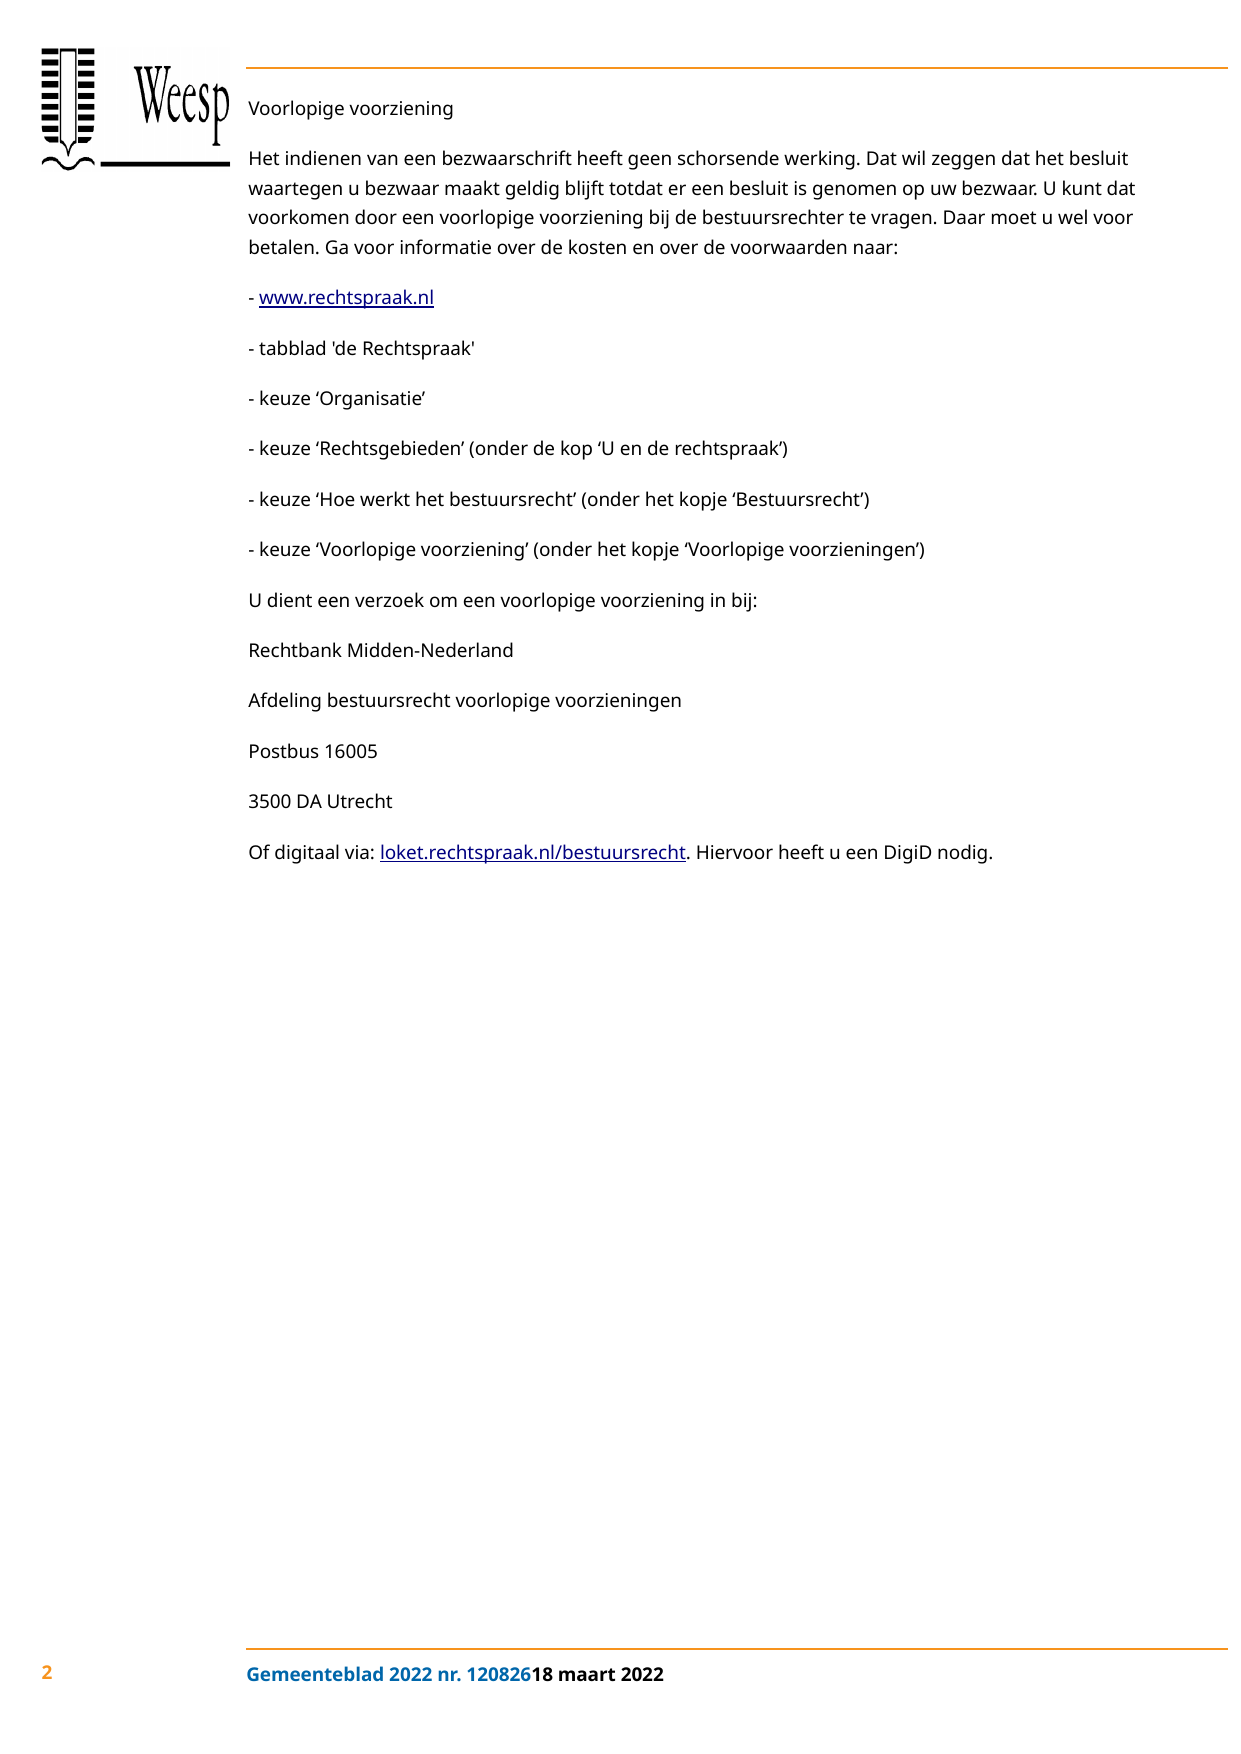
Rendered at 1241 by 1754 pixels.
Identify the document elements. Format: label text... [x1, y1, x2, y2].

picture [41, 47, 231, 172]
text Voorlopige voorziening [248, 95, 1152, 121]
text - www.rechtspraak.nl [248, 284, 1152, 310]
text U dient een verzoek om een voorlopige voorziening in bij: [248, 587, 1152, 613]
text Postbus 16005 [248, 738, 1152, 764]
text - keuze ‘Hoe werkt het bestuursrecht’ (onder het kopje ‘Bestuursrecht’) [248, 486, 1152, 512]
text - keuze ‘Voorlopige voorziening’ (onder het kopje ‘Voorlopige voorzieningen’) [248, 536, 1152, 562]
text - tabblad 'de Rechtspraak' [248, 335, 1152, 361]
text - keuze ‘Rechtsgebieden’ (onder de kop ‘U en de rechtspraak’) [248, 436, 1152, 461]
text Afdeling bestuursrecht voorlopige voorzieningen [248, 688, 1152, 713]
text Rechtbank Midden-Nederland [248, 637, 1152, 663]
text - keuze ‘Organisatie’ [248, 385, 1152, 411]
text 3500 DA Utrecht [248, 788, 1152, 814]
text Of digitaal via: loket.rechtspraak.nl/bestuursrecht. Hiervoor heeft u een DigiD nodig. [248, 839, 1152, 865]
text Het indienen van een bezwaarschrift heeft geen schorsende werking. Dat wil zeggen dat het besluit waartegen u bezwaar maakt geldig blijft totdat er een besluit is genomen op uw bezwaar. U kunt dat voorkomen door een voorlopige voorziening bij de bestuursrechter te vragen. Daar moet u wel voor betalen. Ga voor informatie over de kosten en over de voorwaarden naar: [248, 145, 1152, 260]
